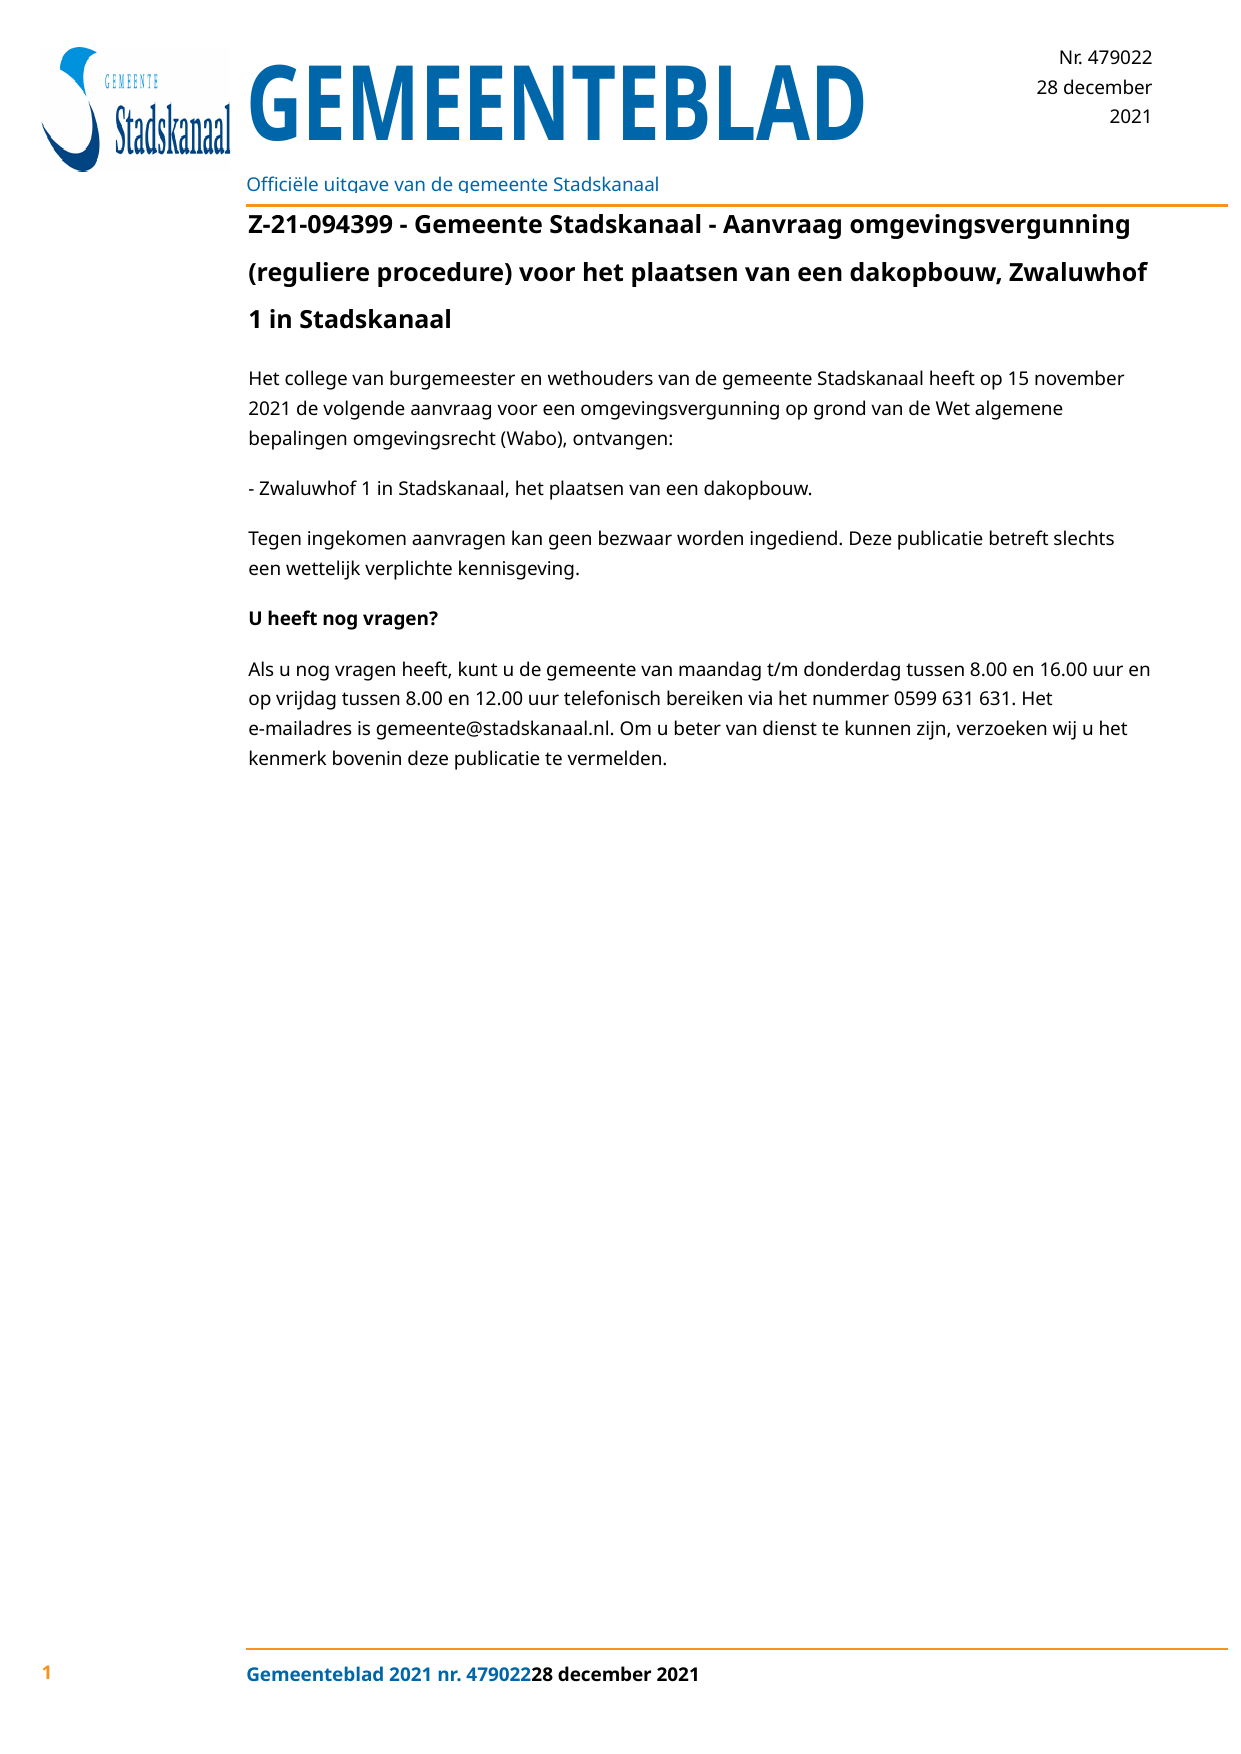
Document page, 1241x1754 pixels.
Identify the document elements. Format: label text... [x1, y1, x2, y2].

picture [41, 47, 231, 172]
text Het college van burgemeester en wethouders van de gemeente Stadskanaal heeft op 15 november 2021 de volgende aanvraag voor een omgevingsvergunning op grond van de Wet algemene bepalingen omgevingsrecht (Wabo), ontvangen: [248, 366, 1152, 450]
text Tegen ingekomen aanvragen kan geen bezwaar worden ingediend. Deze publicatie betreft slechts een wettelijk verplichte kennisgeving. [248, 526, 1152, 581]
text - Zwaluwhof 1 in Stadskanaal, het plaatsen van een dakopbouw. [248, 475, 1152, 501]
text Als u nog vragen heeft, kunt u de gemeente van maandag t/m donderdag tussen 8.00 en 16.00 uur en op vrijdag tussen 8.00 en 12.00 uur telefonisch bereiken via het nummer 0599 631 631. Het e‑mailadres is gemeente@stadskanaal.nl. Om u beter van dienst te kunnen zijn, verzoeken wij u het kenmerk bovenin deze publicatie te vermelden. [248, 656, 1152, 770]
text U heeft nog vragen? [248, 606, 1152, 631]
text Z-21-094399 - Gemeente Stadskanaal - Aanvraag omgevingsvergunning (reguliere procedure) voor het plaatsen van een dakopbouw, Zwaluwhof 1 in Stadskanaal [248, 207, 1152, 336]
